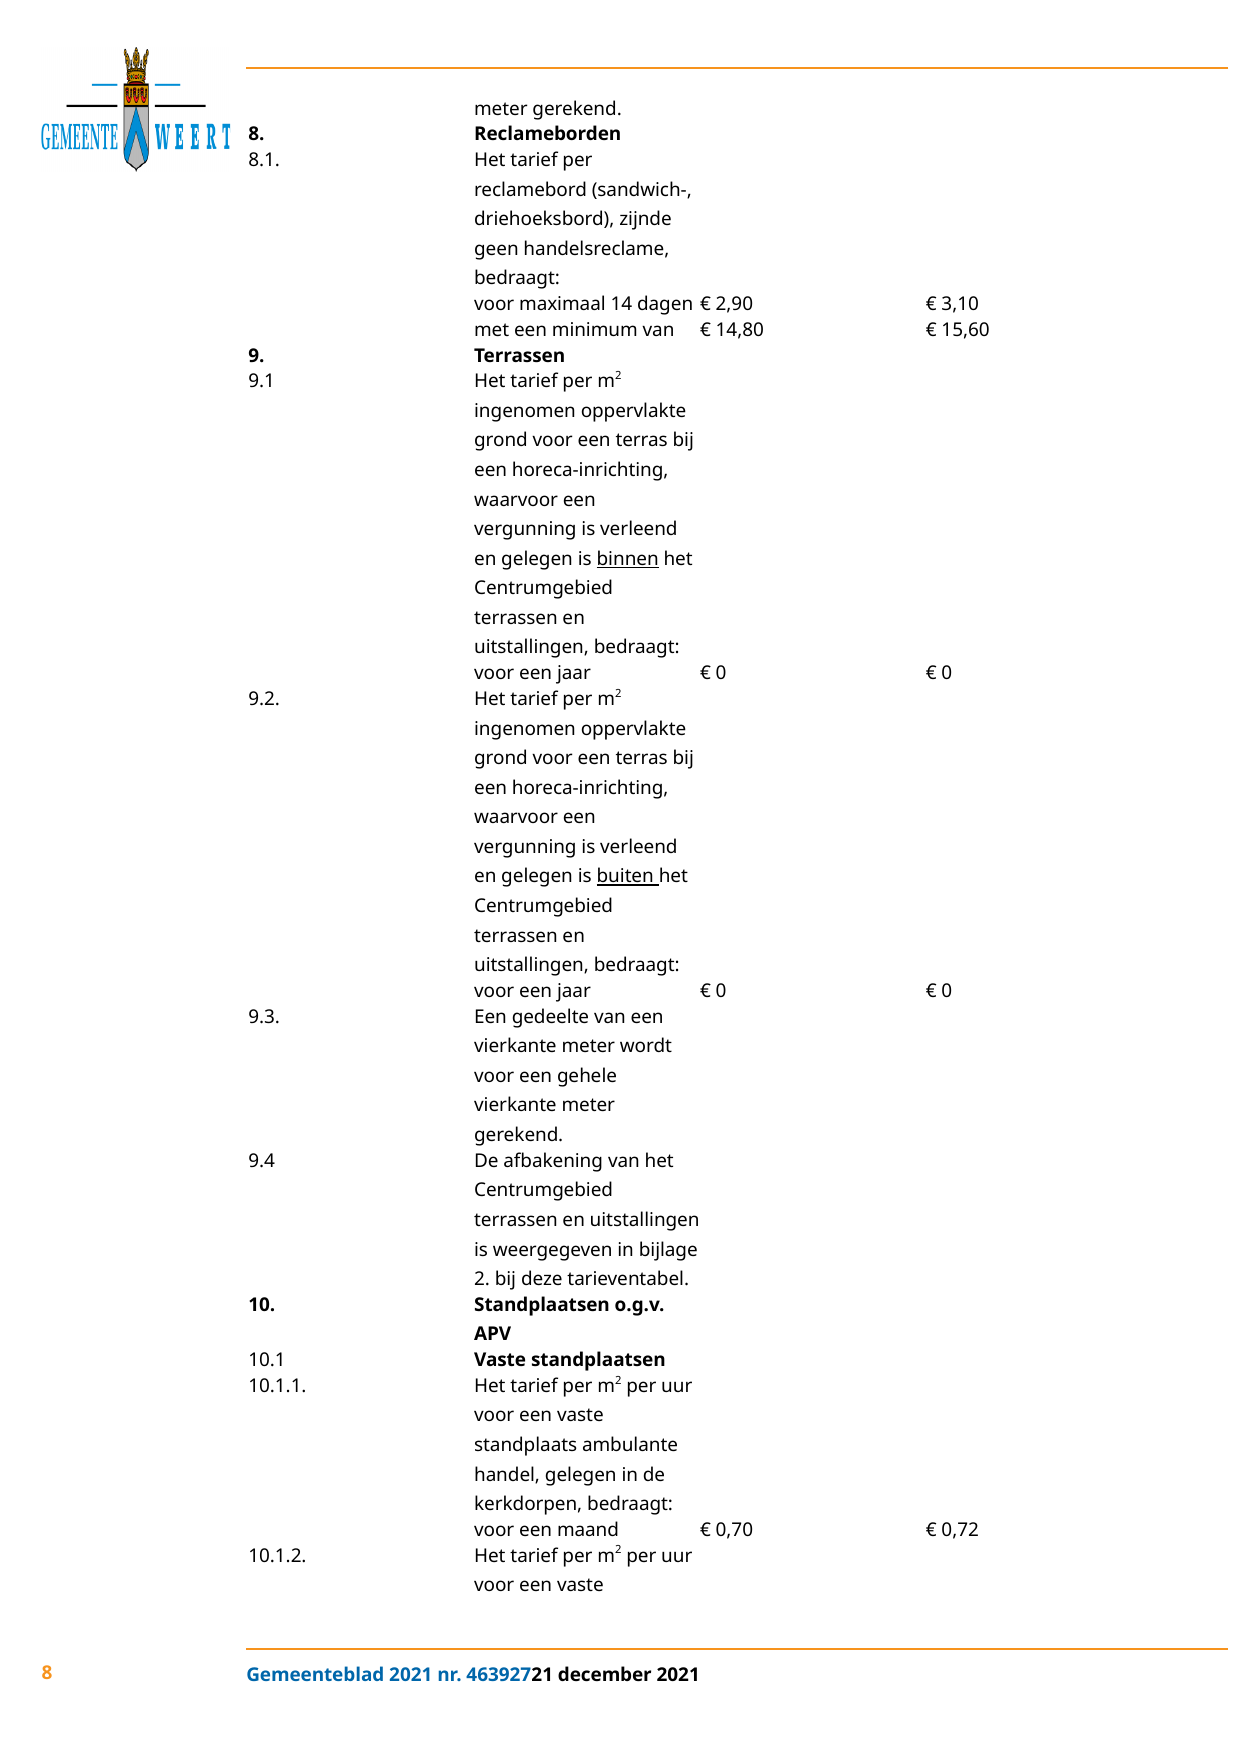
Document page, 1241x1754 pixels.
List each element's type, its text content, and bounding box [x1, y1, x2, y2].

table_cell Reclameborden [474, 121, 700, 146]
table_cell [700, 368, 926, 659]
table_cell De afbakening van het Centrumgebied terrassen en uitstallingen is weergegeven in bijlage 2. bij deze tarieventabel. [474, 1147, 700, 1291]
table_cell € 0,70 [700, 1516, 926, 1542]
table_cell [700, 342, 926, 367]
table_cell € 2,90 [700, 290, 926, 316]
table_cell voor een jaar [474, 977, 700, 1003]
table_cell [700, 1542, 926, 1597]
table_cell [248, 660, 474, 685]
table_cell [926, 146, 1152, 290]
table_cell [700, 1372, 926, 1516]
table_cell voor een maand [474, 1516, 700, 1542]
table_cell [926, 1346, 1152, 1372]
table_cell 8. [248, 121, 474, 146]
table_cell [248, 316, 474, 342]
table_cell [926, 1291, 1152, 1346]
table_cell € 0 [926, 977, 1152, 1003]
table_cell [700, 95, 926, 121]
table_cell [926, 1147, 1152, 1291]
table_cell [926, 1372, 1152, 1516]
table_cell Het tarief per m2 per uur voor een vaste standplaats ambulante handel, gelegen in de kerkdorpen, bedraagt: [474, 1372, 700, 1516]
table_cell [700, 1291, 926, 1346]
table_cell Het tarief per reclamebord (sandwich-, driehoeksbord), zijnde geen handelsreclame, bedraagt: [474, 146, 700, 290]
table_cell [926, 95, 1152, 121]
table_cell 9.2. [248, 685, 474, 977]
table_cell € 0 [700, 660, 926, 685]
table_cell [700, 685, 926, 977]
table_cell [926, 1542, 1152, 1597]
table_cell 10.1.2. [248, 1542, 474, 1597]
table_cell [926, 121, 1152, 146]
table_cell € 0 [926, 660, 1152, 685]
table_cell Het tarief per m2 ingenomen oppervlakte grond voor een terras bij een horeca-inrichting, waarvoor een vergunning is verleend en gelegen is buiten het Centrumgebied terrassen en uitstallingen, bedraagt: [474, 685, 700, 977]
table_cell [248, 1516, 474, 1542]
table_cell € 0 [700, 977, 926, 1003]
table_cell 9.4 [248, 1147, 474, 1291]
table_cell [700, 121, 926, 146]
table_cell Een gedeelte van een vierkante meter wordt voor een gehele vierkante meter gerekend. [474, 1003, 700, 1147]
table_cell Terrassen [474, 342, 700, 367]
table_cell met een minimum van [474, 316, 700, 342]
table_cell 10.1 [248, 1346, 474, 1372]
table_cell [926, 368, 1152, 659]
table_cell [248, 290, 474, 316]
table_cell Standplaatsen o.g.v. APV [474, 1291, 700, 1346]
table_cell [248, 95, 474, 121]
table_cell [926, 342, 1152, 367]
table_cell voor een jaar [474, 660, 700, 685]
table_cell € 3,10 [926, 290, 1152, 316]
table_cell [700, 1003, 926, 1147]
table_cell 9.3. [248, 1003, 474, 1147]
table_cell € 15,60 [926, 316, 1152, 342]
table_cell [700, 146, 926, 290]
table_cell Vaste standplaatsen [474, 1346, 700, 1372]
table_cell 10.1.1. [248, 1372, 474, 1516]
table_cell [700, 1346, 926, 1372]
table_cell [926, 685, 1152, 977]
table_cell [248, 977, 474, 1003]
table_cell Het tarief per m2 per uur voor een vaste [474, 1542, 700, 1597]
table_cell € 0,72 [926, 1516, 1152, 1542]
picture [41, 47, 231, 172]
table_cell 8.1. [248, 146, 474, 290]
table_cell 9.1 [248, 368, 474, 659]
table_cell voor maximaal 14 dagen [474, 290, 700, 316]
table_cell 10. [248, 1291, 474, 1346]
table_cell € 14,80 [700, 316, 926, 342]
table_cell Het tarief per m2 ingenomen oppervlakte grond voor een terras bij een horeca-inrichting, waarvoor een vergunning is verleend en gelegen is binnen het Centrumgebied terrassen en uitstallingen, bedraagt: [474, 368, 700, 659]
table_cell 9. [248, 342, 474, 367]
table_cell [926, 1003, 1152, 1147]
table_cell [700, 1147, 926, 1291]
table_cell meter gerekend. [474, 95, 700, 121]
